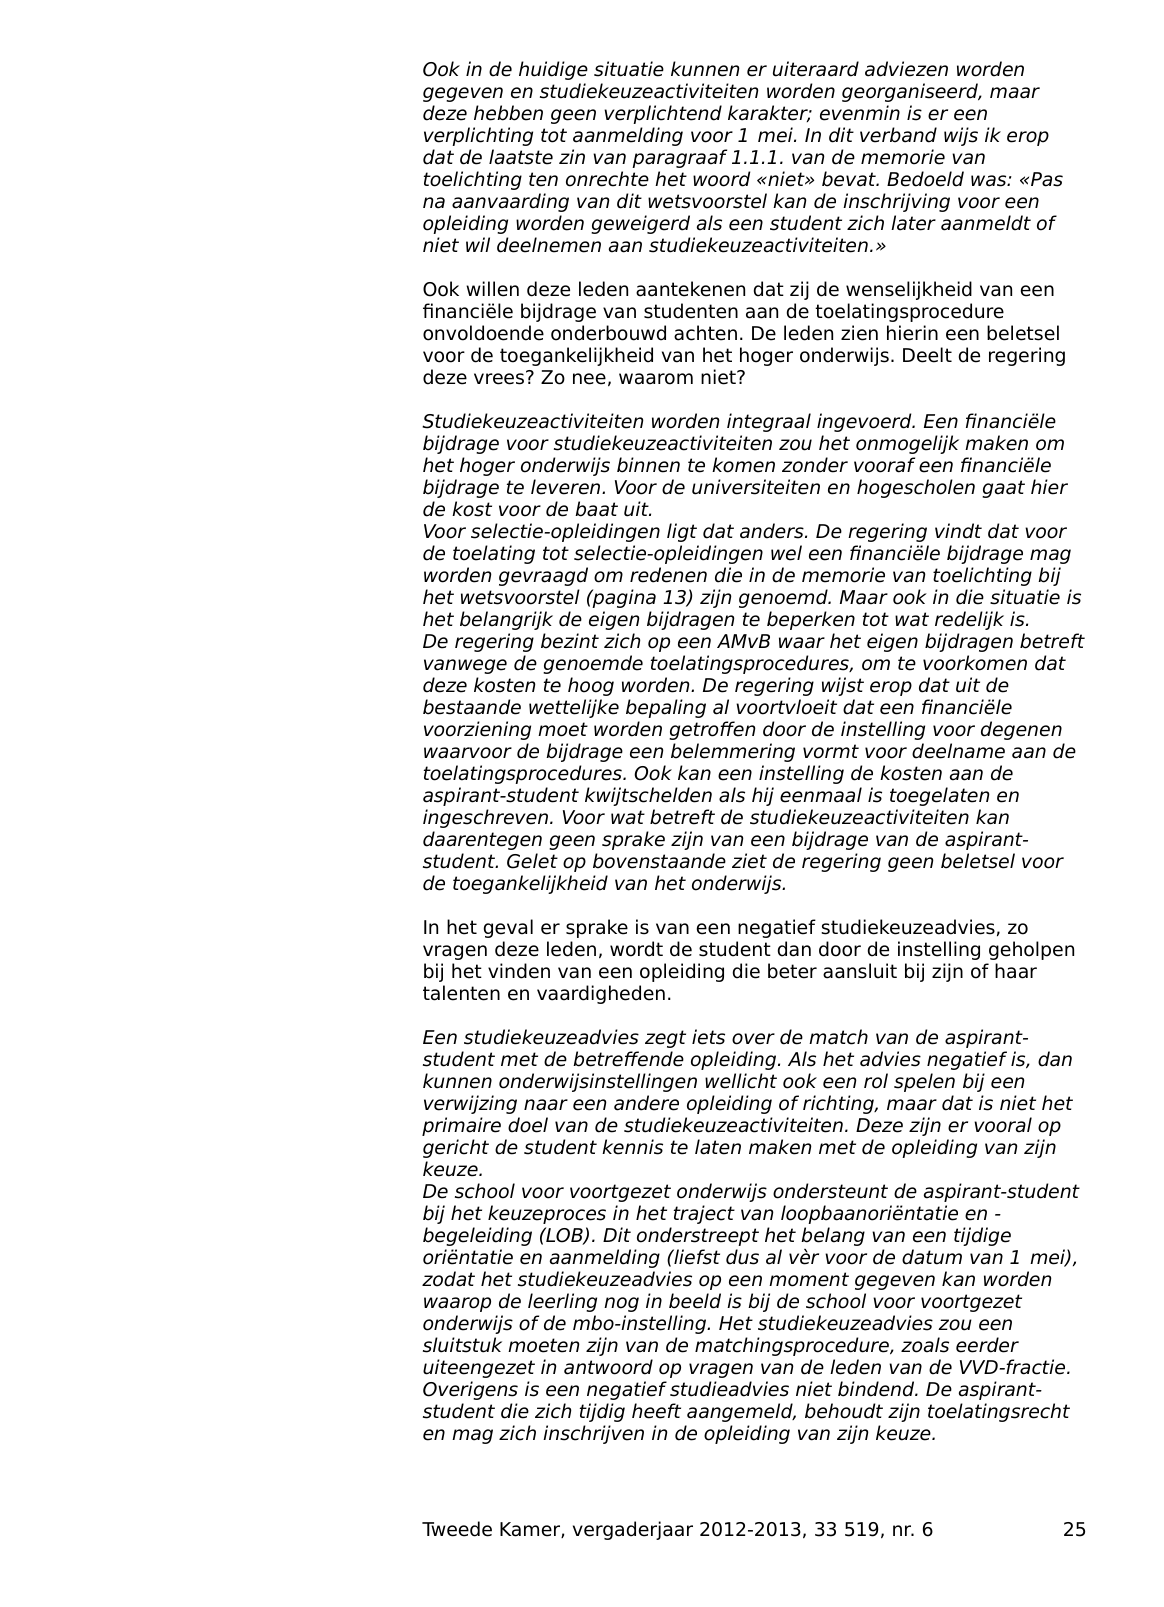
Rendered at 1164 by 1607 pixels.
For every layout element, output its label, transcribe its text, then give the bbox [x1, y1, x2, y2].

text Ook willen deze leden aantekenen dat zij de wenselijkheid van een financiële bijdrage van studenten aan de toelatingsprocedure onvoldoende onderbouwd achten. De leden zien hierin een beletsel voor de toegankelijkheid van het hoger onderwijs. Deelt de regering deze vrees? Zo nee, waarom niet? [422, 279, 1087, 389]
text Studiekeuzeactiviteiten worden integraal ingevoerd. Een financiële bijdrage voor studiekeuzeactiviteiten zou het onmogelijk maken om het hoger onderwijs binnen te komen zonder vooraf een financiële bijdrage te leveren. Voor de universiteiten en hogescholen gaat hier de kost voor de baat uit. [422, 411, 1087, 521]
text De school voor voortgezet onderwijs ondersteunt de aspirant-student bij het keuzeproces in het traject van loopbaanoriëntatie en -begeleiding (LOB). Dit onderstreept het belang van een tijdige oriëntatie en aanmelding (liefst dus al vèr voor de datum van 1 mei), zodat het studiekeuzeadvies op een moment gegeven kan worden waarop de leerling nog in beeld is bij de school voor voortgezet onderwijs of de mbo-instelling. Het studiekeuzeadvies zou een sluitstuk moeten zijn van de matchingsprocedure, zoals eerder uiteengezet in antwoord op vragen van de leden van de VVD-fractie. Overigens is een negatief studieadvies niet bindend. De aspirant-student die zich tijdig heeft aangemeld, behoudt zijn toelatingsrecht en mag zich inschrijven in de opleiding van zijn keuze. [422, 1181, 1087, 1444]
text Ook in de huidige situatie kunnen er uiteraard adviezen worden gegeven en studiekeuzeactiviteiten worden georganiseerd, maar deze hebben geen verplichtend karakter; evenmin is er een verplichting tot aanmelding voor 1 mei. In dit verband wijs ik erop dat de laatste zin van paragraaf 1.1.1. van de memorie van toelichting ten onrechte het woord «niet» bevat. Bedoeld was: «Pas na aanvaarding van dit wetsvoorstel kan de inschrijving voor een opleiding worden geweigerd als een student zich later aanmeldt of niet wil deelnemen aan studiekeuzeactiviteiten.» [422, 59, 1087, 257]
text Voor selectie-opleidingen ligt dat anders. De regering vindt dat voor de toelating tot selectie-opleidingen wel een financiële bijdrage mag worden gevraagd om redenen die in de memorie van toelichting bij het wetsvoorstel (pagina 13) zijn genoemd. Maar ook in die situatie is het belangrijk de eigen bijdragen te beperken tot wat redelijk is. [422, 521, 1087, 631]
text Een studiekeuzeadvies zegt iets over de match van de aspirant-student met de betreffende opleiding. Als het advies negatief is, dan kunnen onderwijsinstellingen wellicht ook een rol spelen bij een verwijzing naar een andere opleiding of richting, maar dat is niet het primaire doel van de studiekeuzeactiviteiten. Deze zijn er vooral op gericht de student kennis te laten maken met de opleiding van zijn keuze. [422, 1027, 1087, 1181]
text De regering bezint zich op een AMvB waar het eigen bijdragen betreft vanwege de genoemde toelatingsprocedures, om te voorkomen dat deze kosten te hoog worden. De regering wijst erop dat uit de bestaande wettelijke bepaling al voortvloeit dat een financiële voorziening moet worden getroffen door de instelling voor degenen waarvoor de bijdrage een belemmering vormt voor deelname aan de toelatingsprocedures. Ook kan een instelling de kosten aan de aspirant-student kwijtschelden als hij eenmaal is toegelaten en ingeschreven. Voor wat betreft de studiekeuzeactiviteiten kan daarentegen geen sprake zijn van een bijdrage van de aspirant-student. Gelet op bovenstaande ziet de regering geen beletsel voor de toegankelijkheid van het onderwijs. [422, 631, 1087, 895]
text In het geval er sprake is van een negatief studiekeuzeadvies, zo vragen deze leden, wordt de student dan door de instelling geholpen bij het vinden van een opleiding die beter aansluit bij zijn of haar talenten en vaardigheden. [422, 917, 1087, 1005]
